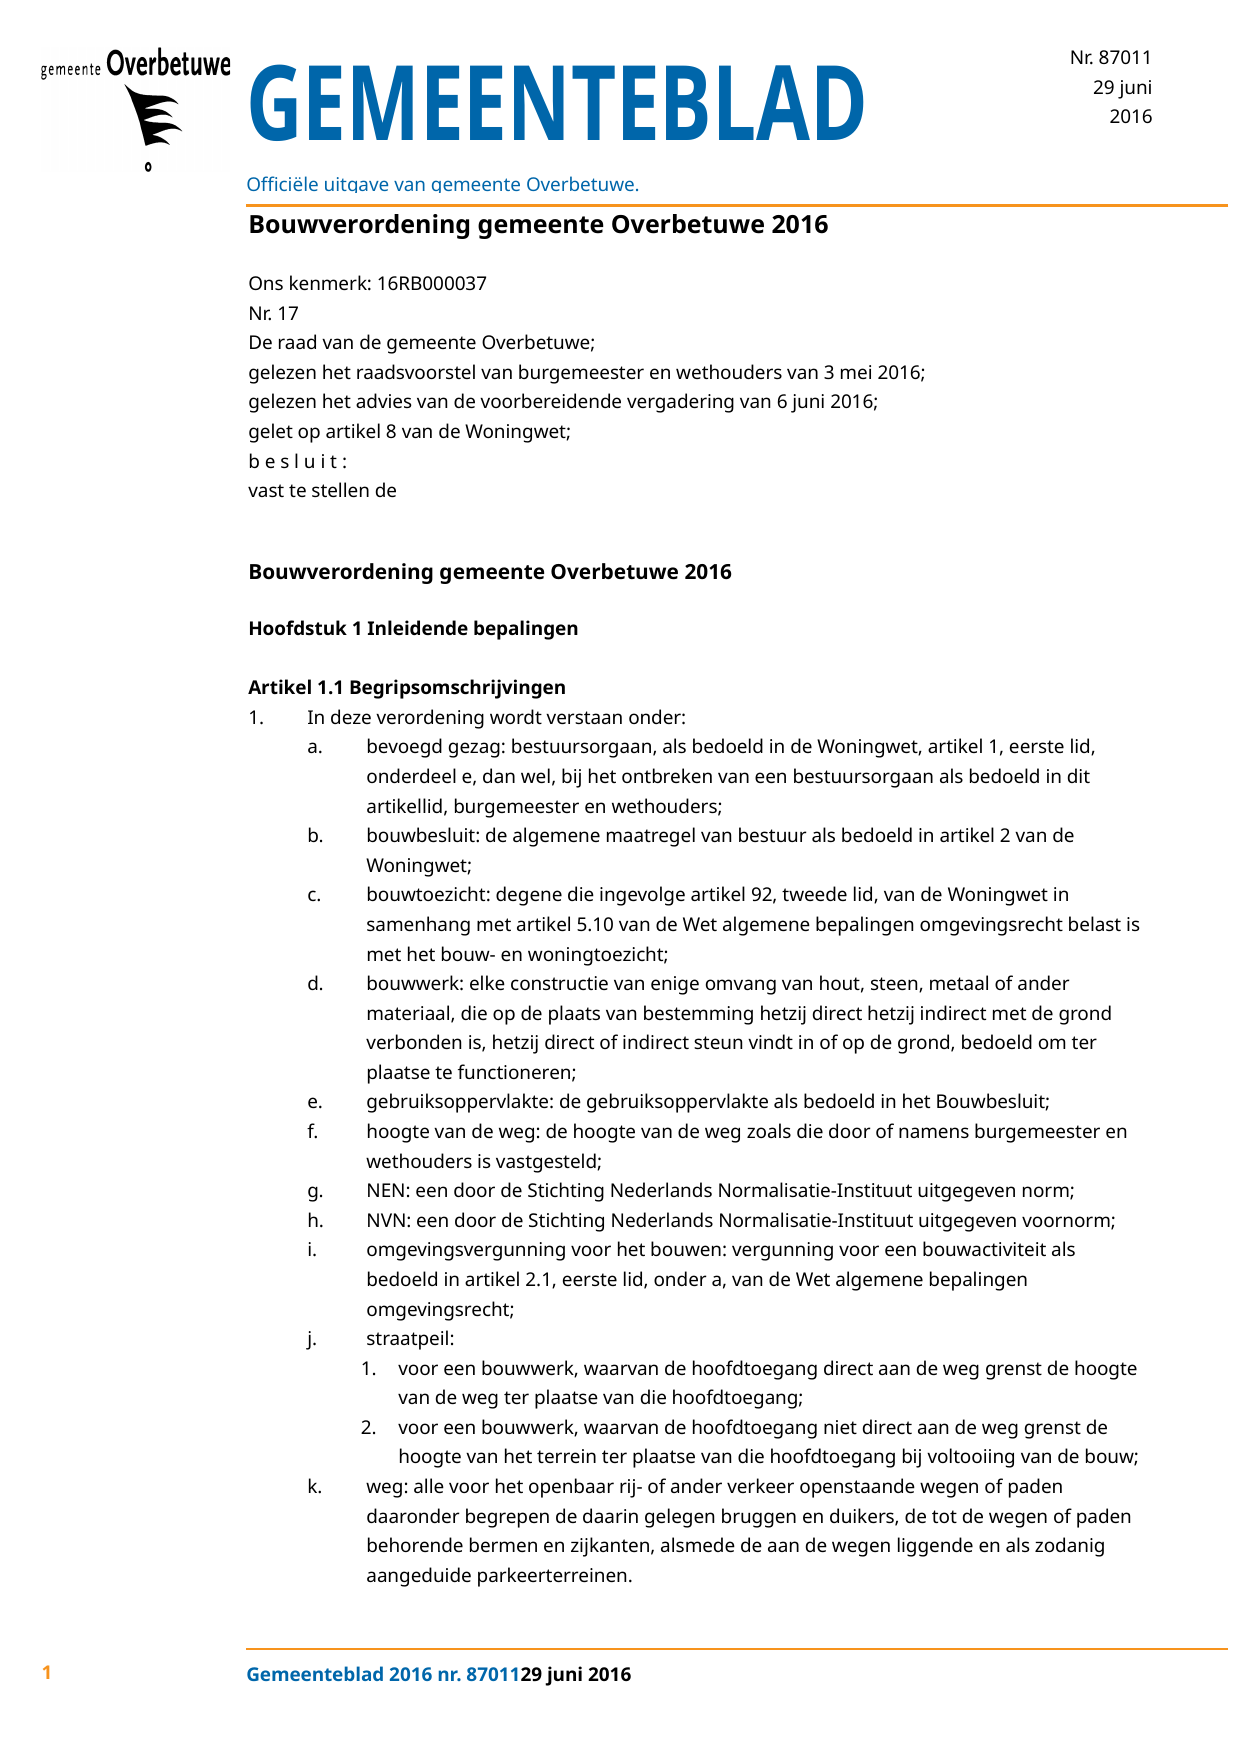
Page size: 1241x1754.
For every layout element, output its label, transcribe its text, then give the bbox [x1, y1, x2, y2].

list gebruiksoppervlakte: de gebruiksoppervlakte als bedoeld in het Bouwbesluit; [307, 1089, 1152, 1114]
text vast te stellen de [248, 477, 1152, 503]
list voor een bouwwerk, waarvan de hoofdtoegang direct aan de weg grenst de hoogte van de weg ter plaatse van die hoofdtoegang; [361, 1355, 1152, 1410]
list bouwtoezicht: degene die ingevolge artikel 92, tweede lid, van de Woningwet in samenhang met artikel 5.10 van de Wet algemene bepalingen omgevingsrecht belast is met het bouw- en woningtoezicht; [307, 882, 1152, 967]
text Ons kenmerk: 16RB000037 [248, 270, 1152, 296]
list omgevingsvergunning voor het bouwen: vergunning voor een bouwactiviteit als bedoeld in artikel 2.1, eerste lid, onder a, van de Wet algemene bepalingen omgevingsrecht; [307, 1237, 1152, 1322]
text Hoofdstuk 1 Inleidende bepalingen [248, 615, 1152, 641]
list In deze verordening wordt verstaan onder: [248, 704, 1152, 730]
list bouwwerk: elke constructie van enige omvang van hout, steen, metaal of ander materiaal, die op de plaats van bestemming hetzij direct hetzij indirect met de grond verbonden is, hetzij direct of indirect steun vindt in of op de grond, bedoeld om ter plaatse te functioneren; [307, 970, 1152, 1085]
list bouwbesluit: de algemene maatregel van bestuur als bedoeld in artikel 2 van de Woningwet; [307, 822, 1152, 878]
text gelezen het raadsvoorstel van burgemeester en wethouders van 3 mei 2016; [248, 359, 1152, 385]
list NEN: een door de Stichting Nederlands Normalisatie-Instituut uitgegeven norm; [307, 1177, 1152, 1203]
text Bouwverordening gemeente Overbetuwe 2016 [248, 207, 1152, 241]
list straatpeil: [307, 1325, 1152, 1351]
text Nr. 17 [248, 300, 1152, 326]
text gelet op artikel 8 van de Woningwet; [248, 418, 1152, 444]
text gelezen het advies van de voorbereidende vergadering van 6 juni 2016; [248, 389, 1152, 414]
text Bouwverordening gemeente Overbetuwe 2016 [248, 557, 1152, 586]
text Artikel 1.1 Begripsomschrijvingen [248, 674, 1152, 700]
picture [41, 47, 231, 172]
list hoogte van de weg: de hoogte van de weg zoals die door of namens burgemeester en wethouders is vastgesteld; [307, 1118, 1152, 1174]
list NVN: een door de Stichting Nederlands Normalisatie-Instituut uitgegeven voornorm; [307, 1207, 1152, 1233]
list voor een bouwwerk, waarvan de hoofdtoegang niet direct aan de weg grenst de hoogte van het terrein ter plaatse van die hoofdtoegang bij voltooiing van de bouw; [361, 1414, 1152, 1469]
text De raad van de gemeente Overbetuwe; [248, 329, 1152, 355]
text b e s l u i t : [248, 448, 1152, 473]
list weg: alle voor het openbaar rij- of ander verkeer openstaande wegen of paden daaronder begrepen de daarin gelegen bruggen en duikers, de tot de wegen of paden behorende bermen en zijkanten, alsmede de aan de wegen liggende en als zodanig aangeduide parkeerterreinen. [307, 1473, 1152, 1588]
list bevoegd gezag: bestuursorgaan, als bedoeld in de Woningwet, artikel 1, eerste lid, onderdeel e, dan wel, bij het ontbreken van een bestuursorgaan als bedoeld in dit artikellid, burgemeester en wethouders; [307, 734, 1152, 819]
